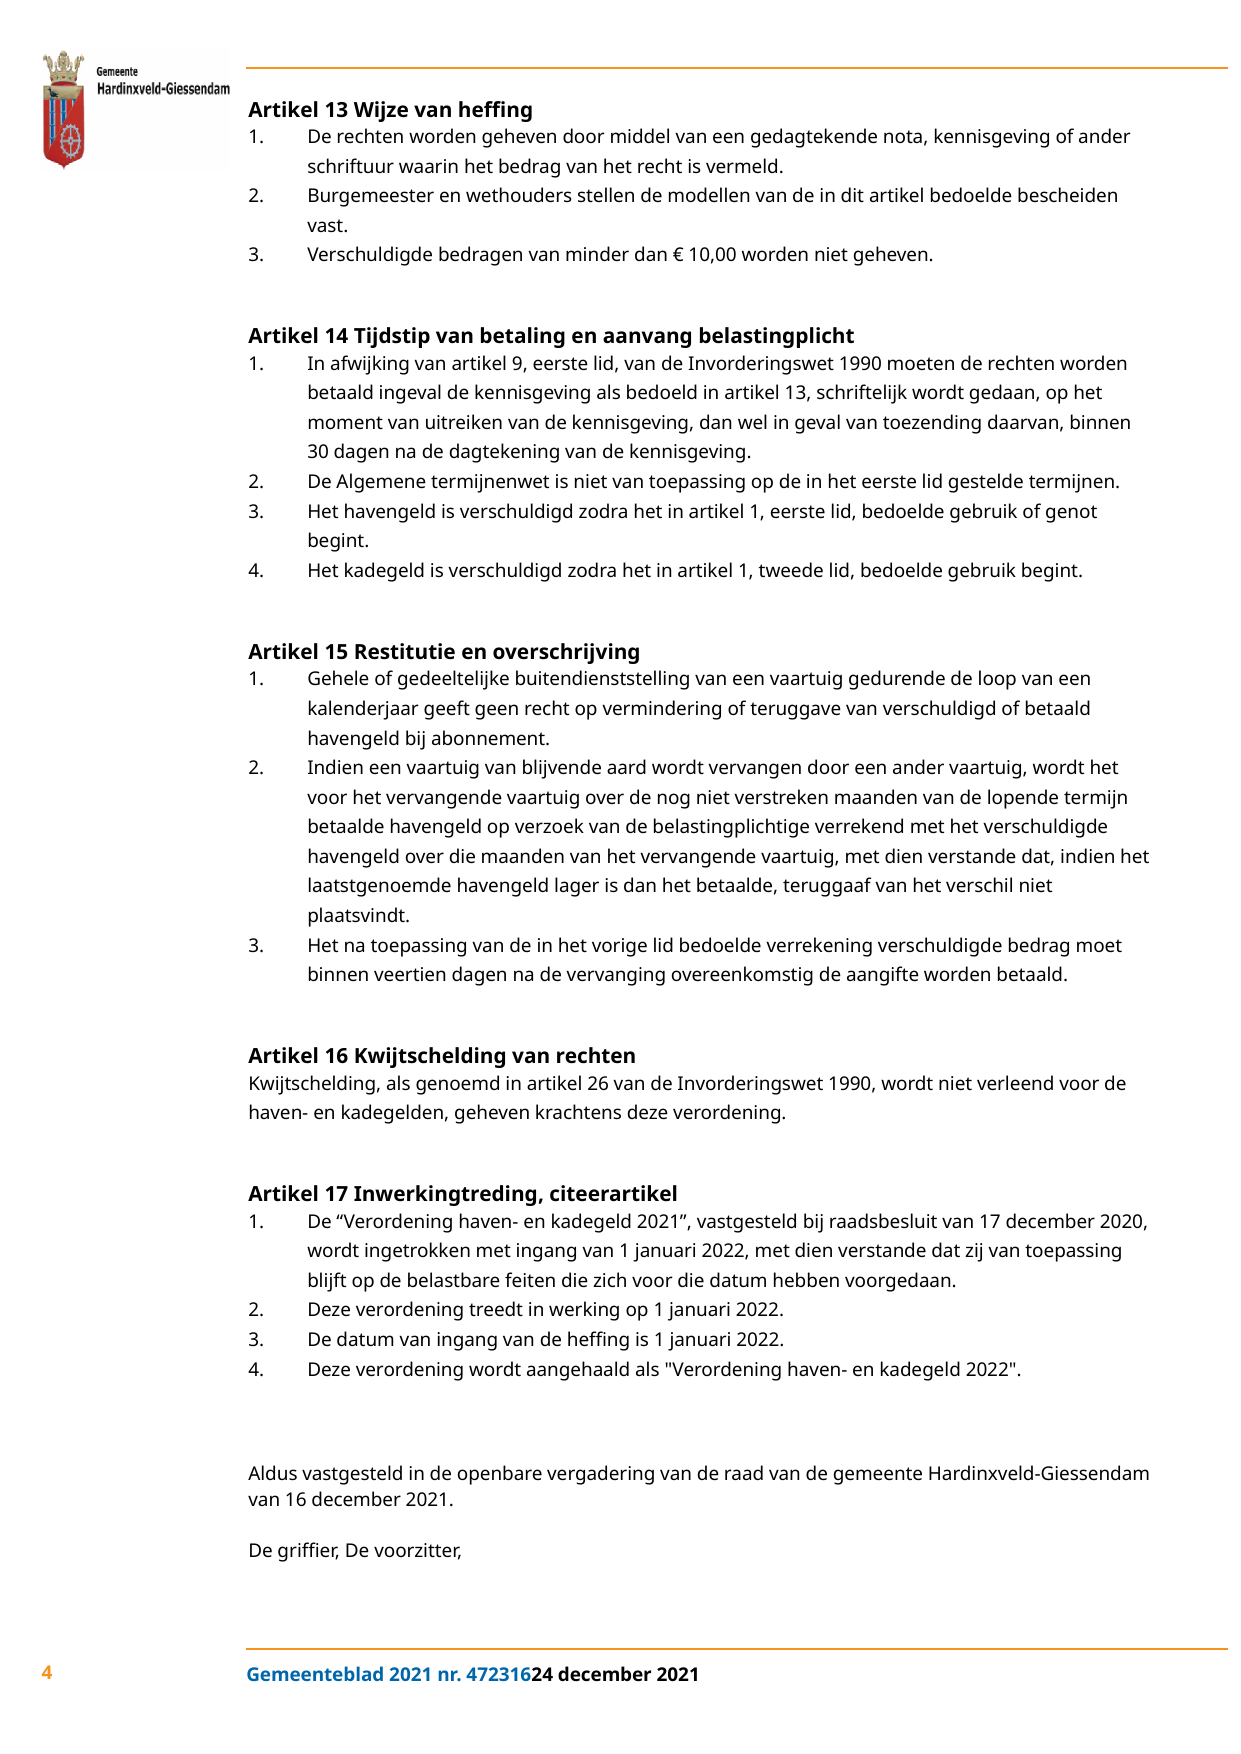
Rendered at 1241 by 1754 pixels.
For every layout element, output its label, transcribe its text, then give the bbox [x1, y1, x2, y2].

text Artikel 14 Tijdstip van betaling en aanvang belastingplicht [248, 322, 1152, 350]
list Het havengeld is verschuldigd zodra het in artikel 1, eerste lid, bedoelde gebruik of genot begint. [248, 498, 1152, 553]
list Gehele of gedeeltelijke buitendienststelling van een vaartuig gedurende de loop van een kalenderjaar geeft geen recht op vermindering of teruggave van verschuldigd of betaald havengeld bij abonnement. [248, 666, 1152, 750]
list Het na toepassing van de in het vorige lid bedoelde verrekening verschuldigde bedrag moet binnen veertien dagen na de vervanging overeenkomstig de aangifte worden betaald. [248, 932, 1152, 987]
text Artikel 15 Restitutie en overschrijving [248, 637, 1152, 666]
text De griffier, De voorzitter, [248, 1538, 1152, 1563]
picture [41, 47, 231, 172]
list De rechten worden geheven door middel van een gedagtekende nota, kennisgeving of ander schriftuur waarin het bedrag van het recht is vermeld. [248, 123, 1152, 178]
text Kwijtschelding, als genoemd in artikel 26 van de Invorderingswet 1990, wordt niet verleend voor de haven- en kadegelden, geheven krachtens deze verordening. [248, 1070, 1152, 1125]
text Artikel 13 Wijze van heffing [248, 95, 1152, 123]
list Het kadegeld is verschuldigd zodra het in artikel 1, tweede lid, bedoelde gebruik begint. [248, 557, 1152, 583]
list Burgemeester en wethouders stellen de modellen van de in dit artikel bedoelde bescheiden vast. [248, 182, 1152, 238]
list In afwijking van artikel 9, eerste lid, van de Invorderingswet 1990 moeten de rechten worden betaald ingeval de kennisgeving als bedoeld in artikel 13, schriftelijk wordt gedaan, op het moment van uitreiken van de kennisgeving, dan wel in geval van toezending daarvan, binnen 30 dagen na de dagtekening van de kennisgeving. [248, 350, 1152, 464]
list Indien een vaartuig van blijvende aard wordt vervangen door een ander vaartuig, wordt het voor het vervangende vaartuig over de nog niet verstreken maanden van de lopende termijn betaalde havengeld op verzoek van de belastingplichtige verrekend met het verschuldigde havengeld over die maanden van het vervangende vaartuig, met dien verstande dat, indien het laatstgenoemde havengeld lager is dan het betaalde, teruggaaf van het verschil niet plaatsvindt. [248, 754, 1152, 928]
list De “Verordening haven- en kadegeld 2021”, vastgesteld bij raadsbesluit van 17 december 2020, wordt ingetrokken met ingang van 1 januari 2022, met dien verstande dat zij van toepassing blijft op de belastbare feiten die zich voor die datum hebben voorgedaan. [248, 1208, 1152, 1293]
list De Algemene termijnenwet is niet van toepassing op de in het eerste lid gestelde termijnen. [248, 468, 1152, 494]
text Aldus vastgesteld in de openbare vergadering van de raad van de gemeente Hardinxveld-Giessendam van 16 december 2021. [248, 1461, 1152, 1512]
list Deze verordening wordt aangehaald als "Verordening haven- en kadegeld 2022". [248, 1356, 1152, 1381]
list Deze verordening treedt in werking op 1 januari 2022. [248, 1297, 1152, 1322]
list Verschuldigde bedragen van minder dan € 10,00 worden niet geheven. [248, 242, 1152, 267]
text Artikel 17 Inwerkingtreding, citeerartikel [248, 1179, 1152, 1208]
text Artikel 16 Kwijtschelding van rechten [248, 1041, 1152, 1070]
list De datum van ingang van de heffing is 1 januari 2022. [248, 1326, 1152, 1352]
